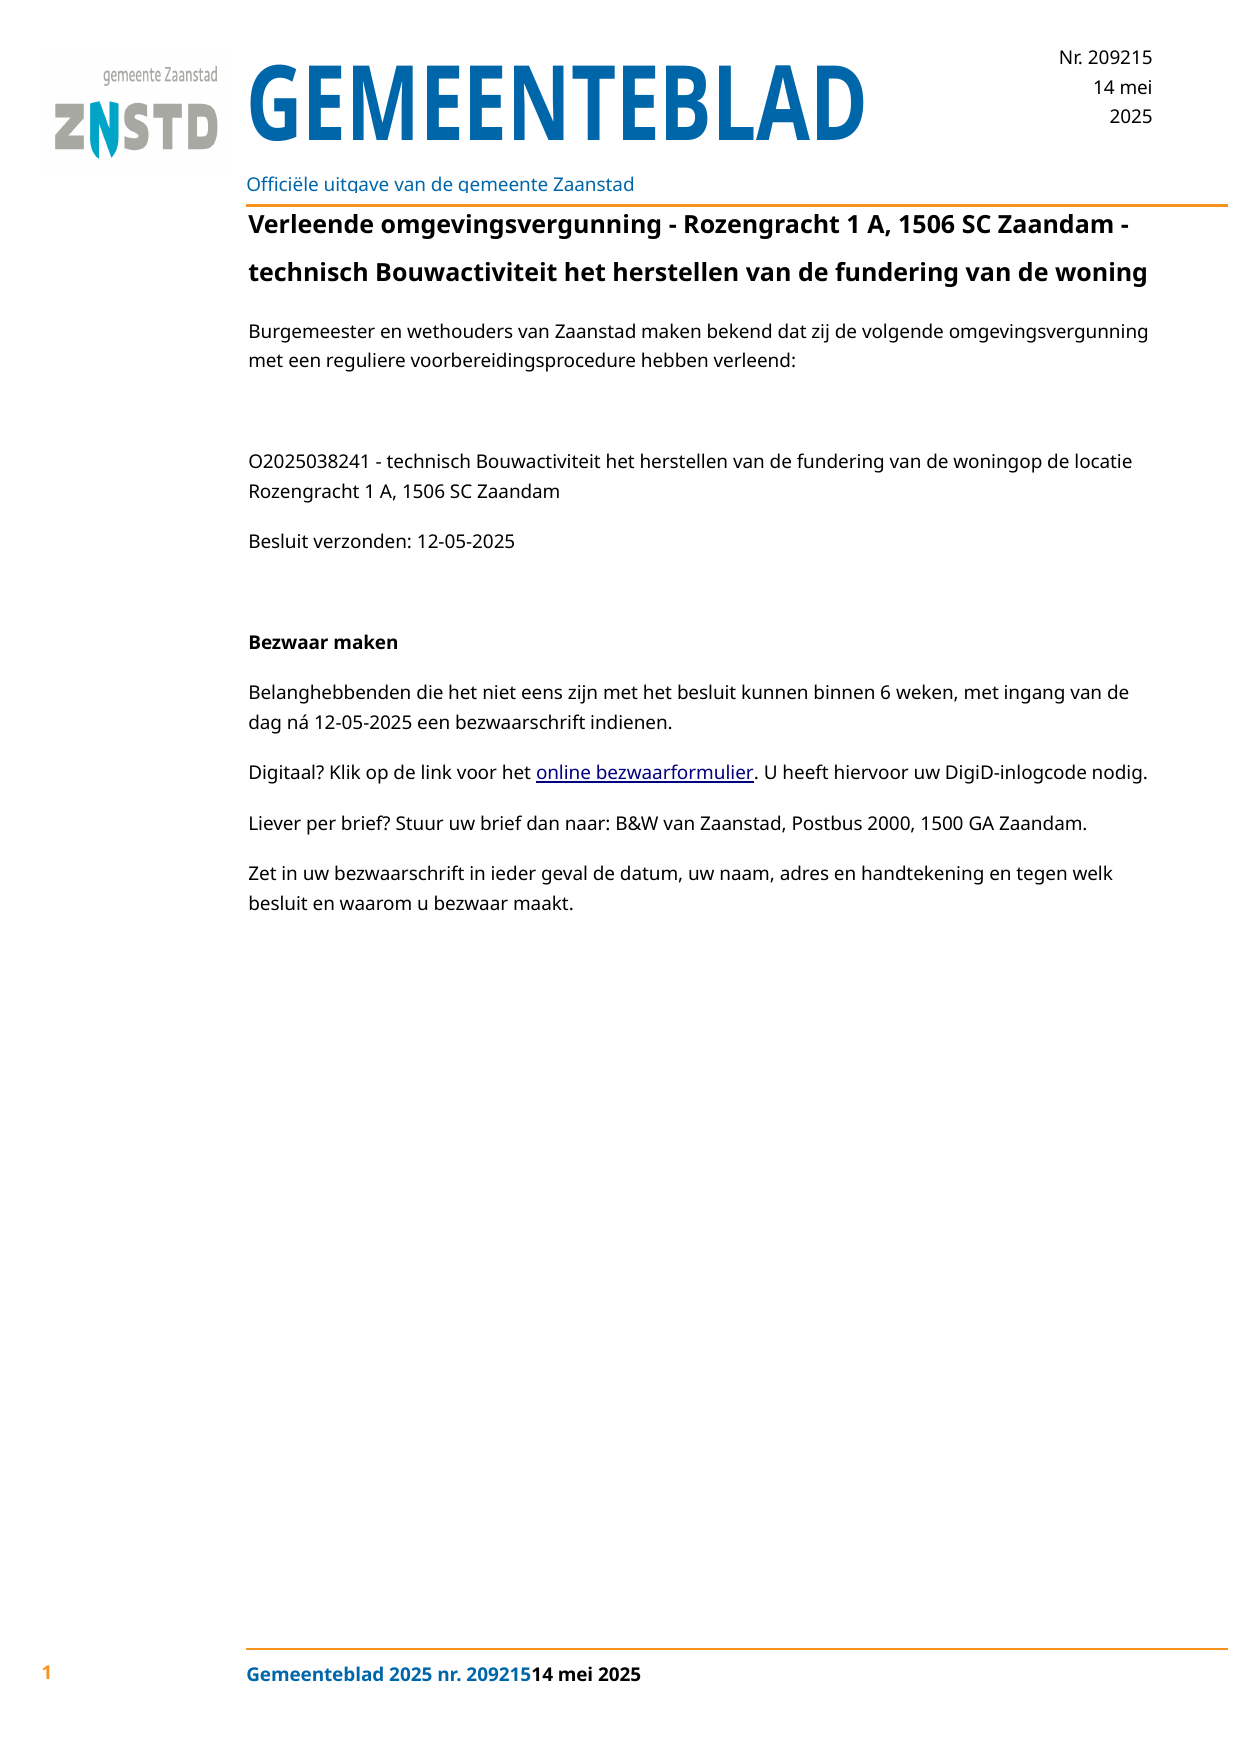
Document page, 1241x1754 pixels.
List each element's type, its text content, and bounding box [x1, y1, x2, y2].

text Zet in uw bezwaarschrift in ieder geval de datum, uw naam, adres en handtekening en tegen welk besluit en waarom u bezwaar maakt. [248, 860, 1152, 916]
text Burgemeester en wethouders van Zaanstad maken bekend dat zij de volgende omgevingsvergunning met een reguliere voorbereidingsprocedure hebben verleend: [248, 318, 1152, 373]
picture [41, 47, 231, 172]
text Digitaal? Klik op de link voor het online bezwaarformulier. U heeft hiervoor uw DigiD-inlogcode nodig. [248, 759, 1152, 785]
text Belanghebbenden die het niet eens zijn met het besluit kunnen binnen 6 weken, met ingang van de dag ná 12-05-2025 een bezwaarschrift indienen. [248, 679, 1152, 735]
text O2025038241 - technisch Bouwactiviteit het herstellen van de fundering van de woningop de locatie Rozengracht 1 A, 1506 SC Zaandam [248, 448, 1152, 504]
text Liever per brief? Stuur uw brief dan naar: B&W van Zaanstad, Postbus 2000, 1500 GA Zaandam. [248, 810, 1152, 836]
text Besluit verzonden: 12-05-2025 [248, 528, 1152, 554]
text Verleende omgevingsvergunning - Rozengracht 1 A, 1506 SC Zaandam - technisch Bouwactiviteit het herstellen van de fundering van de woning [248, 207, 1152, 288]
text Bezwaar maken [248, 629, 1152, 655]
